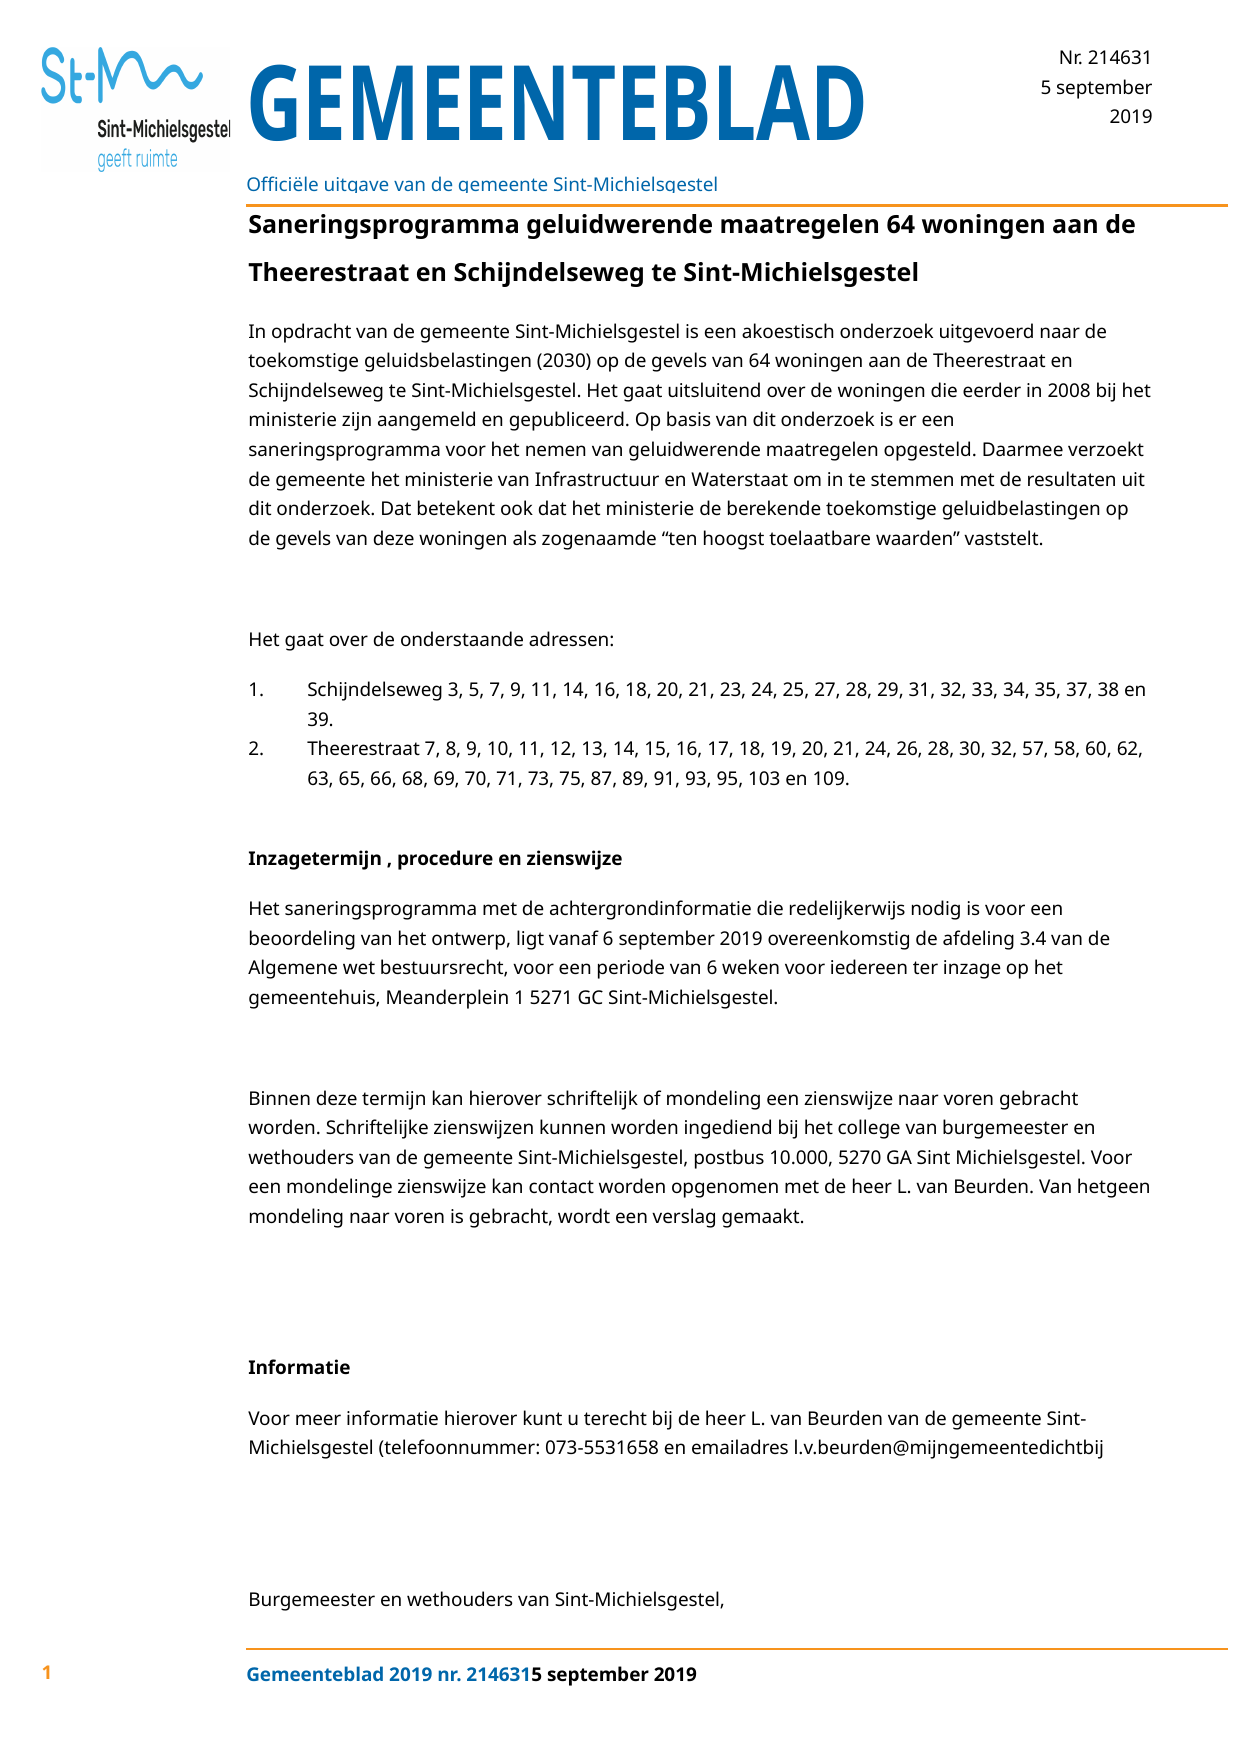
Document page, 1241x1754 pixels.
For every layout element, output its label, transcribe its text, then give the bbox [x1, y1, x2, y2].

text Burgemeester en wethouders van Sint-Michielsgestel, [248, 1586, 1152, 1612]
text Saneringsprogramma geluidwerende maatregelen 64 woningen aan de Theerestraat en Schijndelseweg te Sint-Michielsgestel [248, 207, 1152, 288]
picture [41, 47, 231, 172]
text Het gaat over de onderstaande adressen: [248, 626, 1152, 652]
text Het saneringsprogramma met de achtergrondinformatie die redelijkerwijs nodig is voor een beoordeling van het ontwerp, ligt vanaf 6 september 2019 overeenkomstig de afdeling 3.4 van de Algemene wet bestuursrecht, voor een periode van 6 weken voor iedereen ter inzage op het gemeentehuis, Meanderplein 1 5271 GC Sint-Michielsgestel. [248, 895, 1152, 1010]
text In opdracht van de gemeente Sint-Michielsgestel is een akoestisch onderzoek uitgevoerd naar de toekomstige geluidsbelastingen (2030) op de gevels van 64 woningen aan de Theerestraat en Schijndelseweg te Sint-Michielsgestel. Het gaat uitsluitend over de woningen die eerder in 2008 bij het ministerie zijn aangemeld en gepubliceerd. Op basis van dit onderzoek is er een saneringsprogramma voor het nemen van geluidwerende maatregelen opgesteld. Daarmee verzoekt de gemeente het ministerie van Infrastructuur en Waterstaat om in te stemmen met de resultaten uit dit onderzoek. Dat betekent ook dat het ministerie de berekende toekomstige geluidbelastingen op de gevels van deze woningen als zogenaamde “ten hoogst toelaatbare waarden” vaststelt. [248, 318, 1152, 551]
list Schijndelseweg 3, 5, 7, 9, 11, 14, 16, 18, 20, 21, 23, 24, 25, 27, 28, 29, 31, 32, 33, 34, 35, 37, 38 en 39. [248, 676, 1152, 732]
text Binnen deze termijn kan hierover schriftelijk of mondeling een zienswijze naar voren gebracht worden. Schriftelijke zienswijzen kunnen worden ingediend bij het college van burgemeester en wethouders van de gemeente Sint-Michielsgestel, postbus 10.000, 5270 GA Sint Michielsgestel. Voor een mondelinge zienswijze kan contact worden opgenomen met de heer L. van Beurden. Van hetgeen mondeling naar voren is gebracht, wordt een verslag gemaakt. [248, 1085, 1152, 1229]
list Theerestraat 7, 8, 9, 10, 11, 12, 13, 14, 15, 16, 17, 18, 19, 20, 21, 24, 26, 28, 30, 32, 57, 58, 60, 62, 63, 65, 66, 68, 69, 70, 71, 73, 75, 87, 89, 91, 93, 95, 103 en 109. [248, 735, 1152, 791]
text Voor meer informatie hierover kunt u terecht bij de heer L. van Beurden van de gemeente Sint-Michielsgestel (telefoonnummer: 073-5531658 en emailadres l.v.beurden@mijngemeentedichtbij [248, 1405, 1152, 1460]
text Informatie [248, 1354, 1152, 1380]
text Inzagetermijn , procedure en zienswijze [248, 845, 1152, 871]
